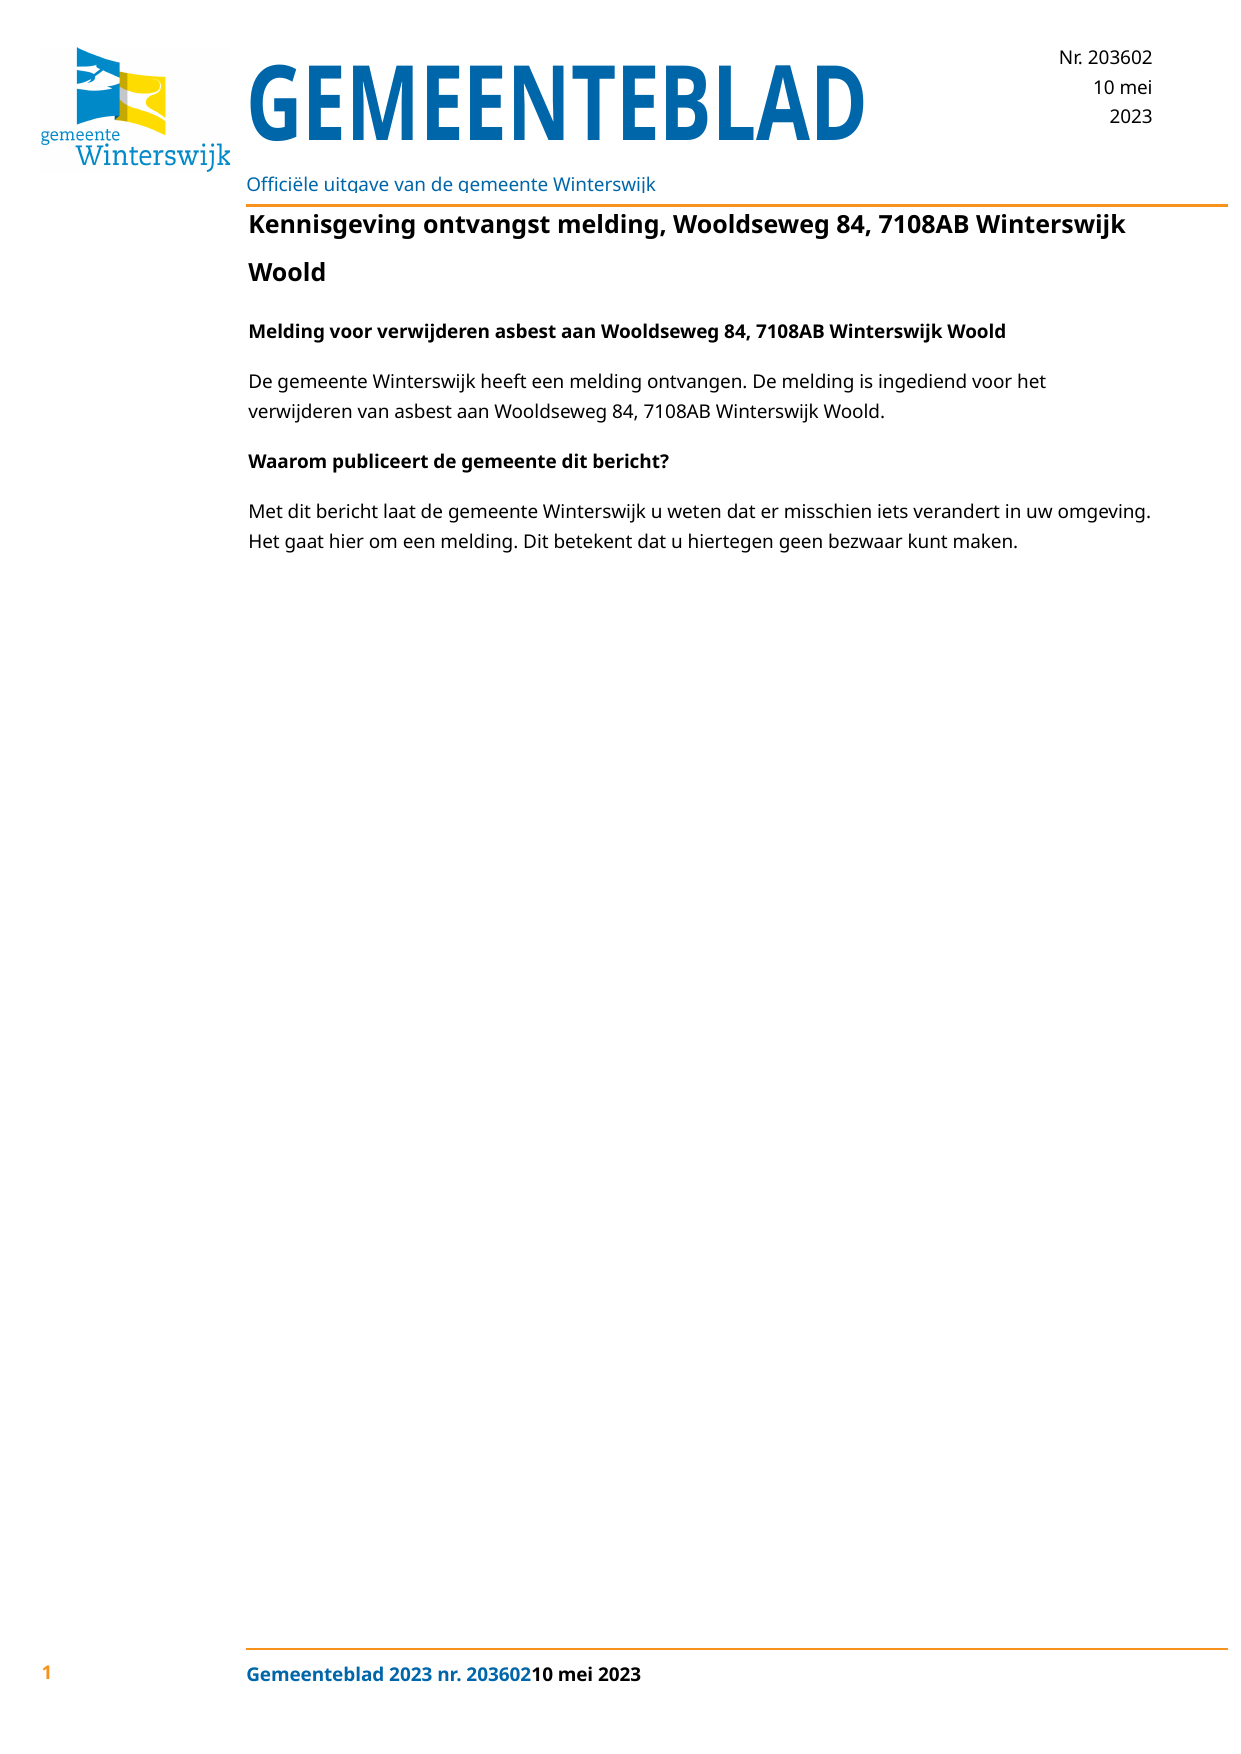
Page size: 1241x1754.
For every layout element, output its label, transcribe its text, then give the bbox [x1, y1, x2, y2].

text Met dit bericht laat de gemeente Winterswijk u weten dat er misschien iets verandert in uw omgeving. Het gaat hier om een melding. Dit betekent dat u hiertegen geen bezwaar kunt maken. [248, 499, 1152, 554]
text Kennisgeving ontvangst melding, Wooldseweg 84, 7108AB Winterswijk Woold [248, 207, 1152, 288]
text Waarom publiceert de gemeente dit bericht? [248, 448, 1152, 474]
text Melding voor verwijderen asbest aan Wooldseweg 84, 7108AB Winterswijk Woold [248, 318, 1152, 344]
picture [41, 47, 231, 172]
text De gemeente Winterswijk heeft een melding ontvangen. De melding is ingediend voor het verwijderen van asbest aan Wooldseweg 84, 7108AB Winterswijk Woold. [248, 368, 1152, 424]
picture [225, 153, 231, 162]
